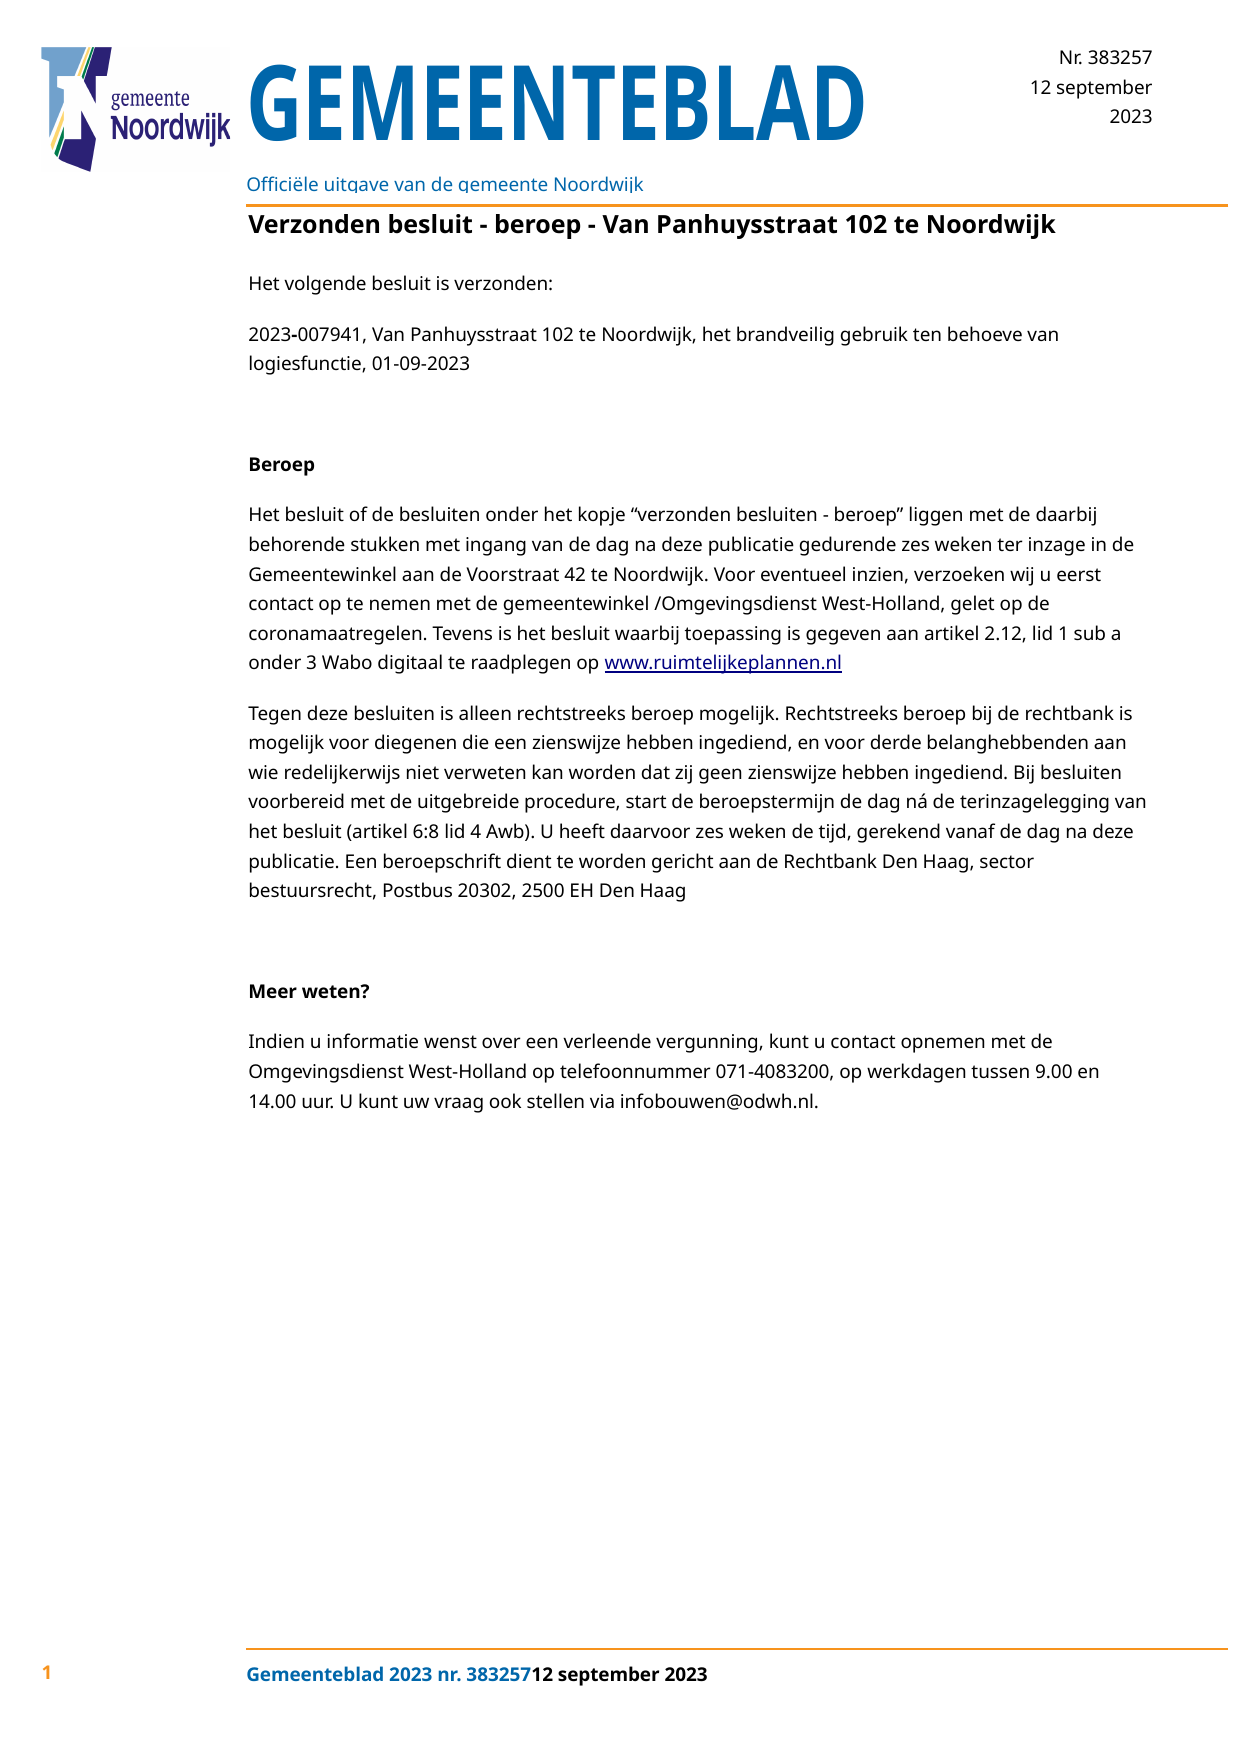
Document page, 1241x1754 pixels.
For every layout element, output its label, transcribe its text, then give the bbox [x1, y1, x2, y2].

text Meer weten? [248, 978, 1152, 1004]
text Tegen deze besluiten is alleen rechtstreeks beroep mogelijk. Rechtstreeks beroep bij de rechtbank is mogelijk voor diegenen die een zienswijze hebben ingediend, en voor derde belanghebbenden aan wie redelijkerwijs niet verweten kan worden dat zij geen zienswijze hebben ingediend. Bij besluiten voorbereid met de uitgebreide procedure, start de beroepstermijn de dag ná de terinzagelegging van het besluit (artikel 6:8 lid 4 Awb). U heeft daarvoor zes weken de tijd, gerekend vanaf de dag na deze publicatie. Een beroepschrift dient te worden gericht aan de Rechtbank Den Haag, sector bestuursrecht, Postbus 20302, 2500 EH Den Haag [248, 700, 1152, 903]
text Indien u informatie wenst over een verleende vergunning, kunt u contact opnemen met de Omgevingsdienst West-Holland op telefoonnummer 071-4083200, op werkdagen tussen 9.00 en 14.00 uur. U kunt uw vraag ook stellen via infobouwen@odwh.nl. [248, 1029, 1152, 1113]
picture [41, 47, 231, 172]
text 2023-007941, Van Panhuysstraat 102 te Noordwijk, het brandveilig gebruik ten behoeve van logiesfunctie, 01-09-2023 [248, 321, 1152, 376]
text Beroep [248, 451, 1152, 477]
text Het besluit of de besluiten onder het kopje “verzonden besluiten - beroep” liggen met de daarbij behorende stukken met ingang van de dag na deze publicatie gedurende zes weken ter inzage in de Gemeentewinkel aan de Voorstraat 42 te Noordwijk. Voor eventueel inzien, verzoeken wij u eerst contact op te nemen met de gemeentewinkel /Omgevingsdienst West-Holland, gelet op de coronamaatregelen. Tevens is het besluit waarbij toepassing is gegeven aan artikel 2.12, lid 1 sub a onder 3 Wabo digitaal te raadplegen op www.ruimtelijkeplannen.nl [248, 502, 1152, 675]
text Verzonden besluit - beroep - Van Panhuysstraat 102 te Noordwijk [248, 207, 1152, 241]
text Het volgende besluit is verzonden: [248, 270, 1152, 296]
